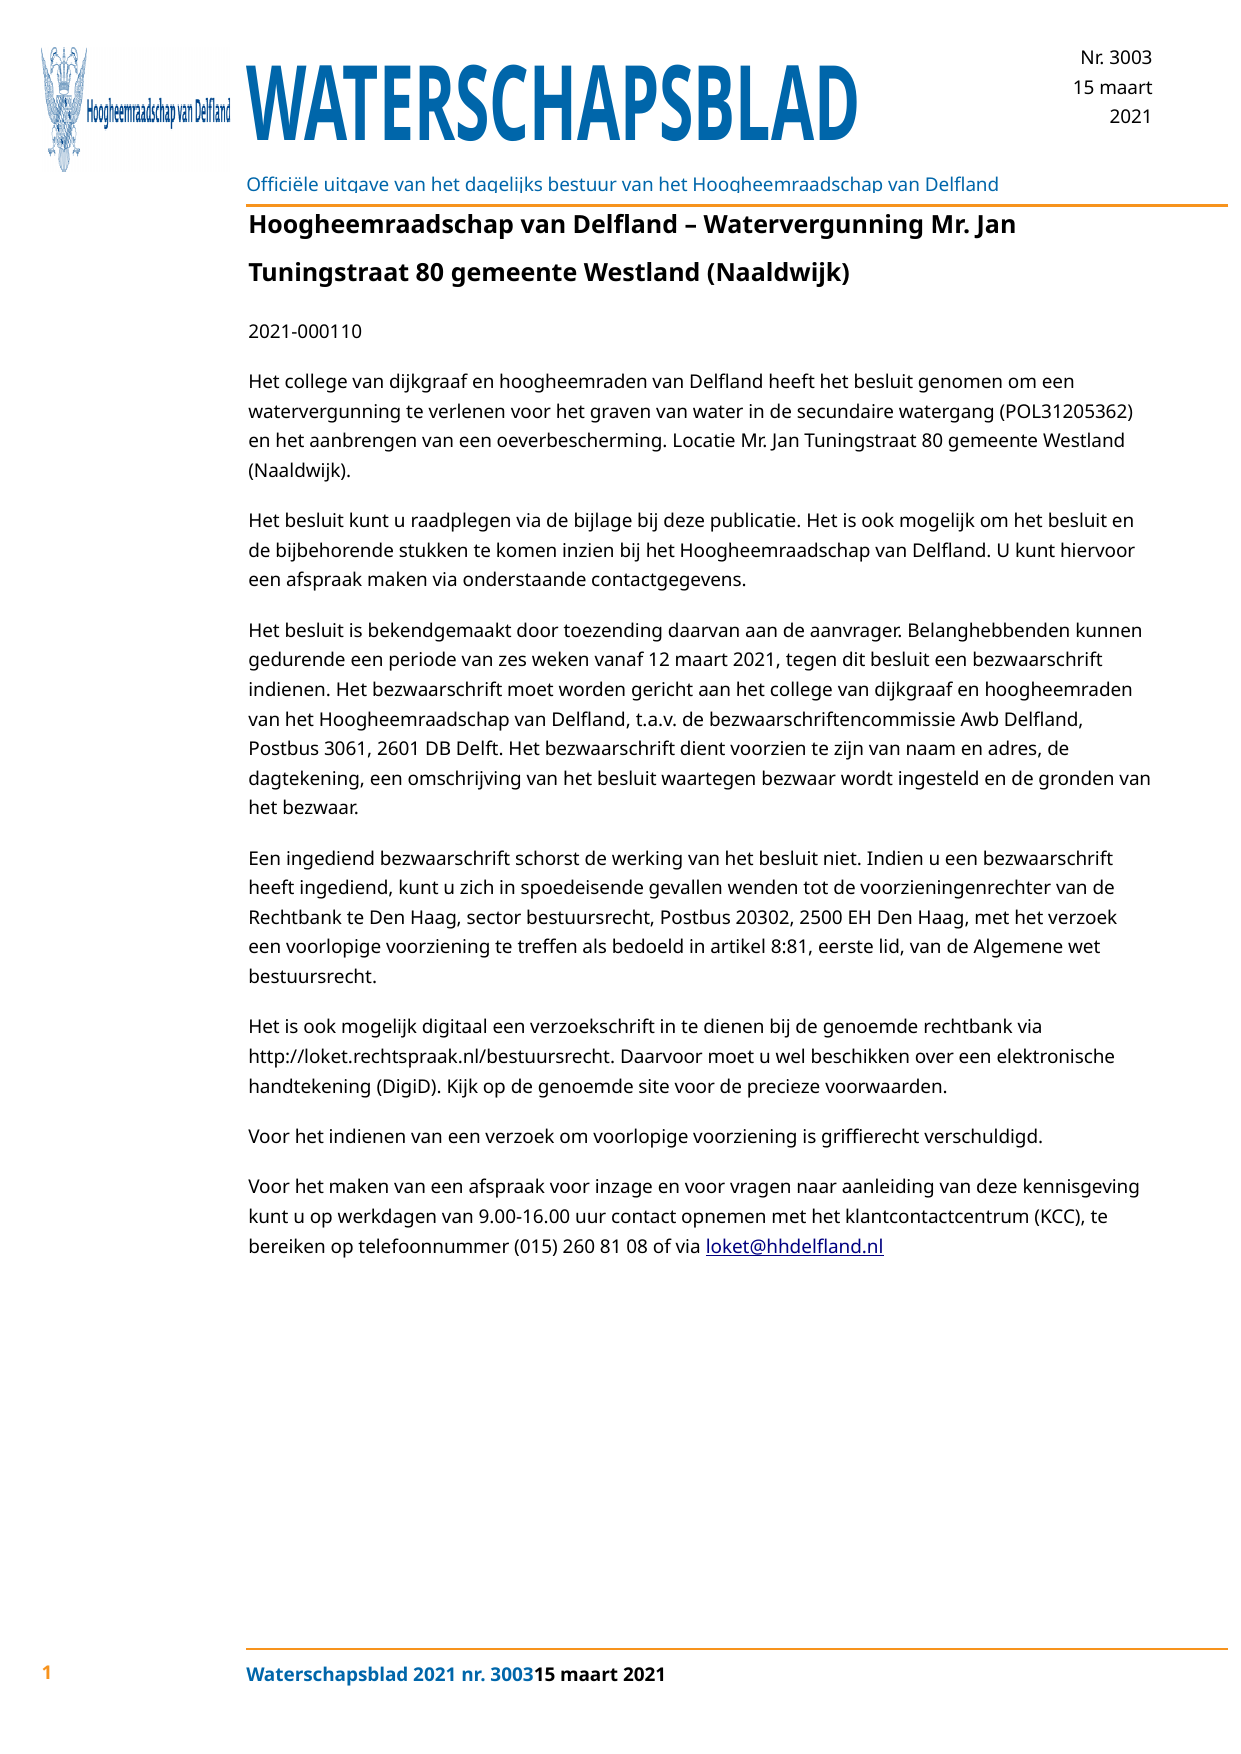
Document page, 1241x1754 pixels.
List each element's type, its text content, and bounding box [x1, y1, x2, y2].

text Voor het indienen van een verzoek om voorlopige voorziening is griffierecht verschuldigd. [248, 1123, 1152, 1149]
text Het is ook mogelijk digitaal een verzoekschrift in te dienen bij de genoemde rechtbank via http://loket.rechtspraak.nl/bestuursrecht. Daarvoor moet u wel beschikken over een elektronische handtekening (DigiD). Kijk op de genoemde site voor de precieze voorwaarden. [248, 1014, 1152, 1099]
text Het besluit is bekendgemaakt door toezending daarvan aan de aanvrager. Belanghebbenden kunnen gedurende een periode van zes weken vanaf 12 maart 2021, tegen dit besluit een bezwaarschrift indienen. Het bezwaarschrift moet worden gericht aan het college van dijkgraaf en hoogheemraden van het Hoogheemraadschap van Delfland, t.a.v. de bezwaarschriftencommissie Awb Delfland, Postbus 3061, 2601 DB Delft. Het bezwaarschrift dient voorzien te zijn van naam en adres, de dagtekening, een omschrijving van het besluit waartegen bezwaar wordt ingesteld en de gronden van het bezwaar. [248, 617, 1152, 820]
text Voor het maken van een afspraak voor inzage en voor vragen naar aanleiding van deze kennisgeving kunt u op werkdagen van 9.00-16.00 uur contact opnemen met het klantcontactcentrum (KCC), te bereiken op telefoonnummer (015) 260 81 08 of via loket@hhdelfland.nl [248, 1174, 1152, 1259]
picture [41, 47, 231, 172]
text Het besluit kunt u raadplegen via de bijlage bij deze publicatie. Het is ook mogelijk om het besluit en de bijbehorende stukken te komen inzien bij het Hoogheemraadschap van Delfland. U kunt hiervoor een afspraak maken via onderstaande contactgegevens. [248, 507, 1152, 592]
text Het college van dijkgraaf en hoogheemraden van Delfland heeft het besluit genomen om een watervergunning te verlenen voor het graven van water in de secundaire watergang (POL31205362) en het aanbrengen van een oeverbescherming. Locatie Mr. Jan Tuningstraat 80 gemeente Westland (Naaldwijk). [248, 368, 1152, 483]
text Hoogheemraadschap van Delfland – Watervergunning Mr. Jan Tuningstraat 80 gemeente Westland (Naaldwijk) [248, 207, 1152, 288]
text 2021-000110 [248, 318, 1152, 344]
text Een ingediend bezwaarschrift schorst de werking van het besluit niet. Indien u een bezwaarschrift heeft ingediend, kunt u zich in spoedeisende gevallen wenden tot de voorzieningenrechter van de Rechtbank te Den Haag, sector bestuursrecht, Postbus 20302, 2500 EH Den Haag, met het verzoek een voorlopige voorziening te treffen als bedoeld in artikel 8:81, eerste lid, van de Algemene wet bestuursrecht. [248, 845, 1152, 989]
